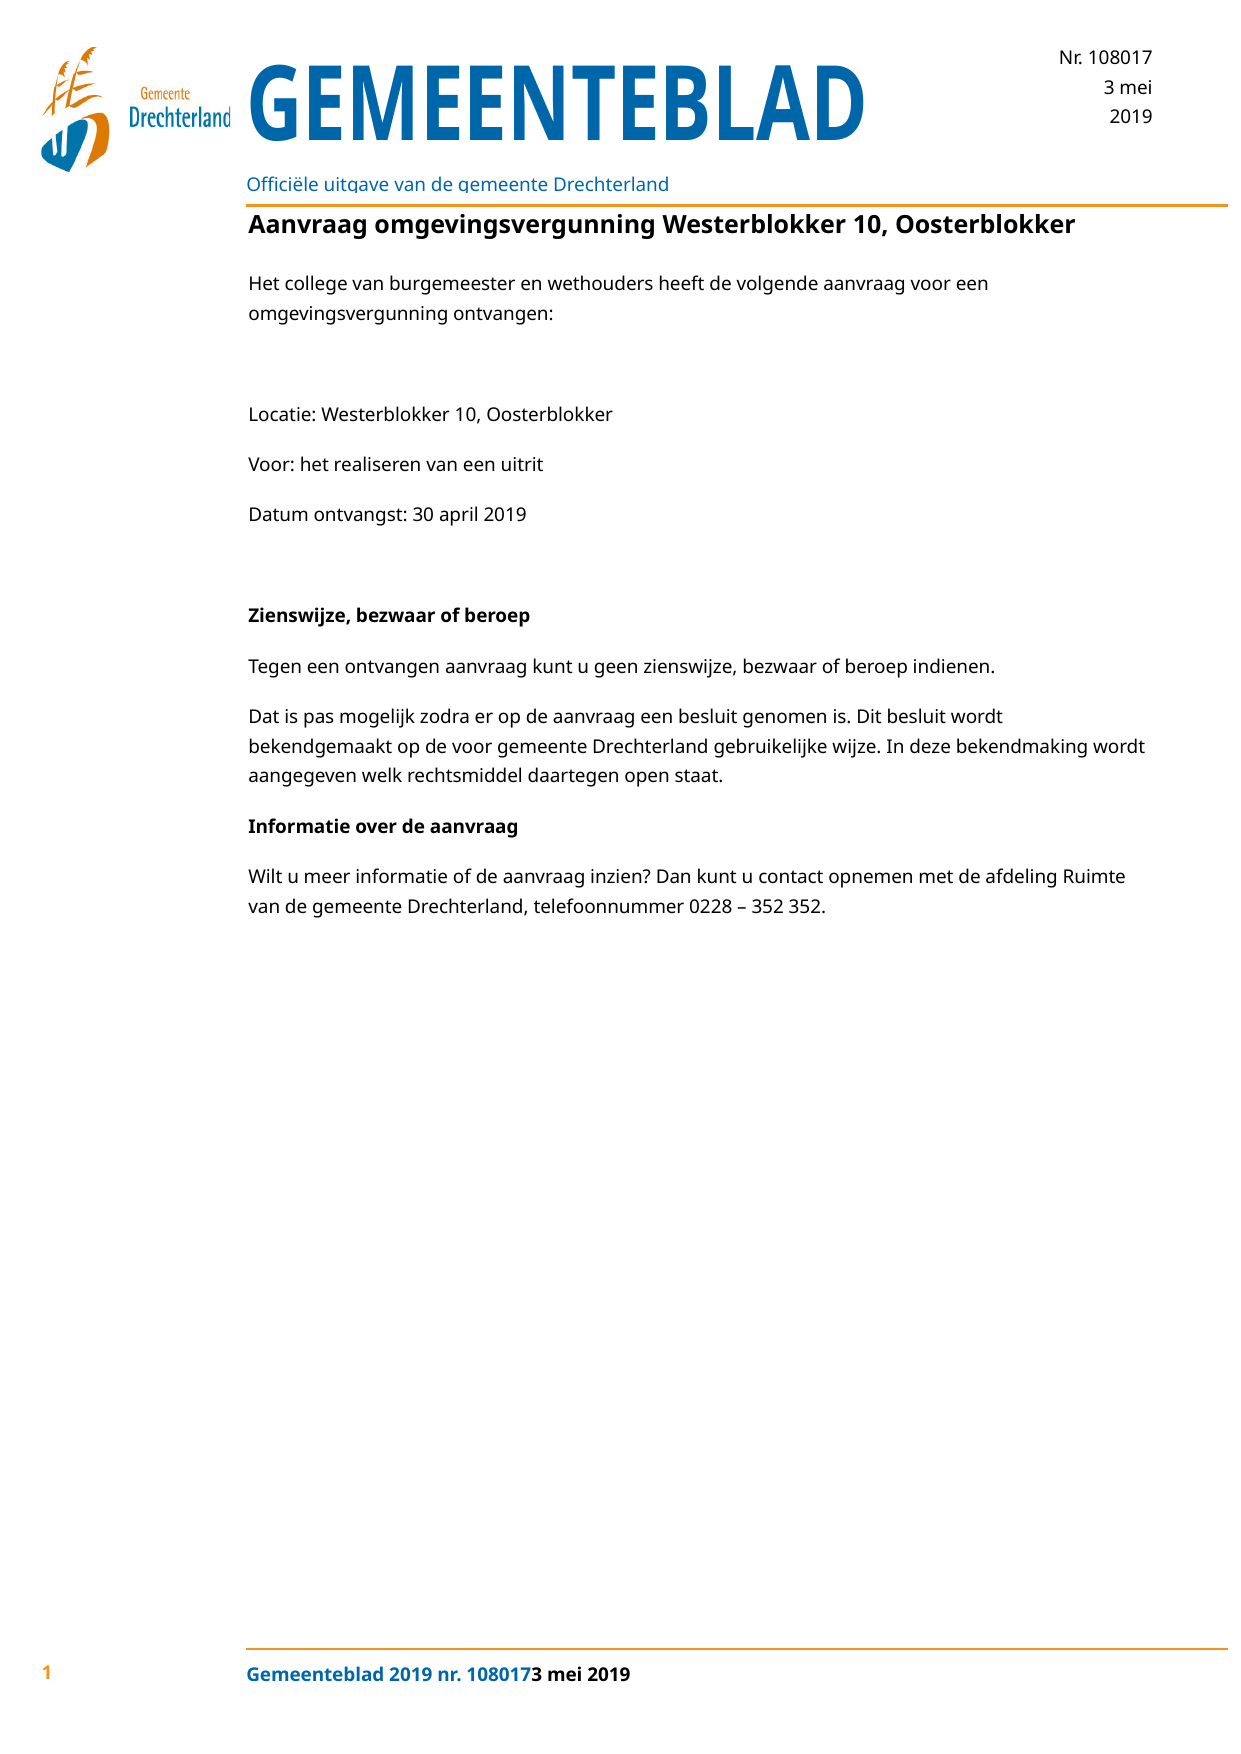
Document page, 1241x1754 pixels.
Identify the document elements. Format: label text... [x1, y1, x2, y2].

text Tegen een ontvangen aanvraag kunt u geen zienswijze, bezwaar of beroep indienen. [248, 653, 1152, 678]
text Informatie over de aanvraag [248, 813, 1152, 838]
text Wilt u meer informatie of de aanvraag inzien? Dan kunt u contact opnemen met de afdeling Ruimte van de gemeente Drechterland, telefoonnummer 0228 – 352 352. [248, 863, 1152, 918]
text Voor: het realiseren van een uitrit [248, 451, 1152, 477]
picture [41, 47, 231, 172]
text Het college van burgemeester en wethouders heeft de volgende aanvraag voor een omgevingsvergunning ontvangen: [248, 270, 1152, 326]
text Dat is pas mogelijk zodra er op de aanvraag een besluit genomen is. Dit besluit wordt bekendgemaakt op de voor gemeente Drechterland gebruikelijke wijze. In deze bekendmaking wordt aangegeven welk rechtsmiddel daartegen open staat. [248, 703, 1152, 788]
text Datum ontvangst: 30 april 2019 [248, 502, 1152, 527]
text Zienswijze, bezwaar of beroep [248, 602, 1152, 628]
picture [226, 115, 231, 124]
picture [41, 158, 64, 172]
text Locatie: Westerblokker 10, Oosterblokker [248, 401, 1152, 426]
text Aanvraag omgevingsvergunning Westerblokker 10, Oosterblokker [248, 207, 1152, 241]
